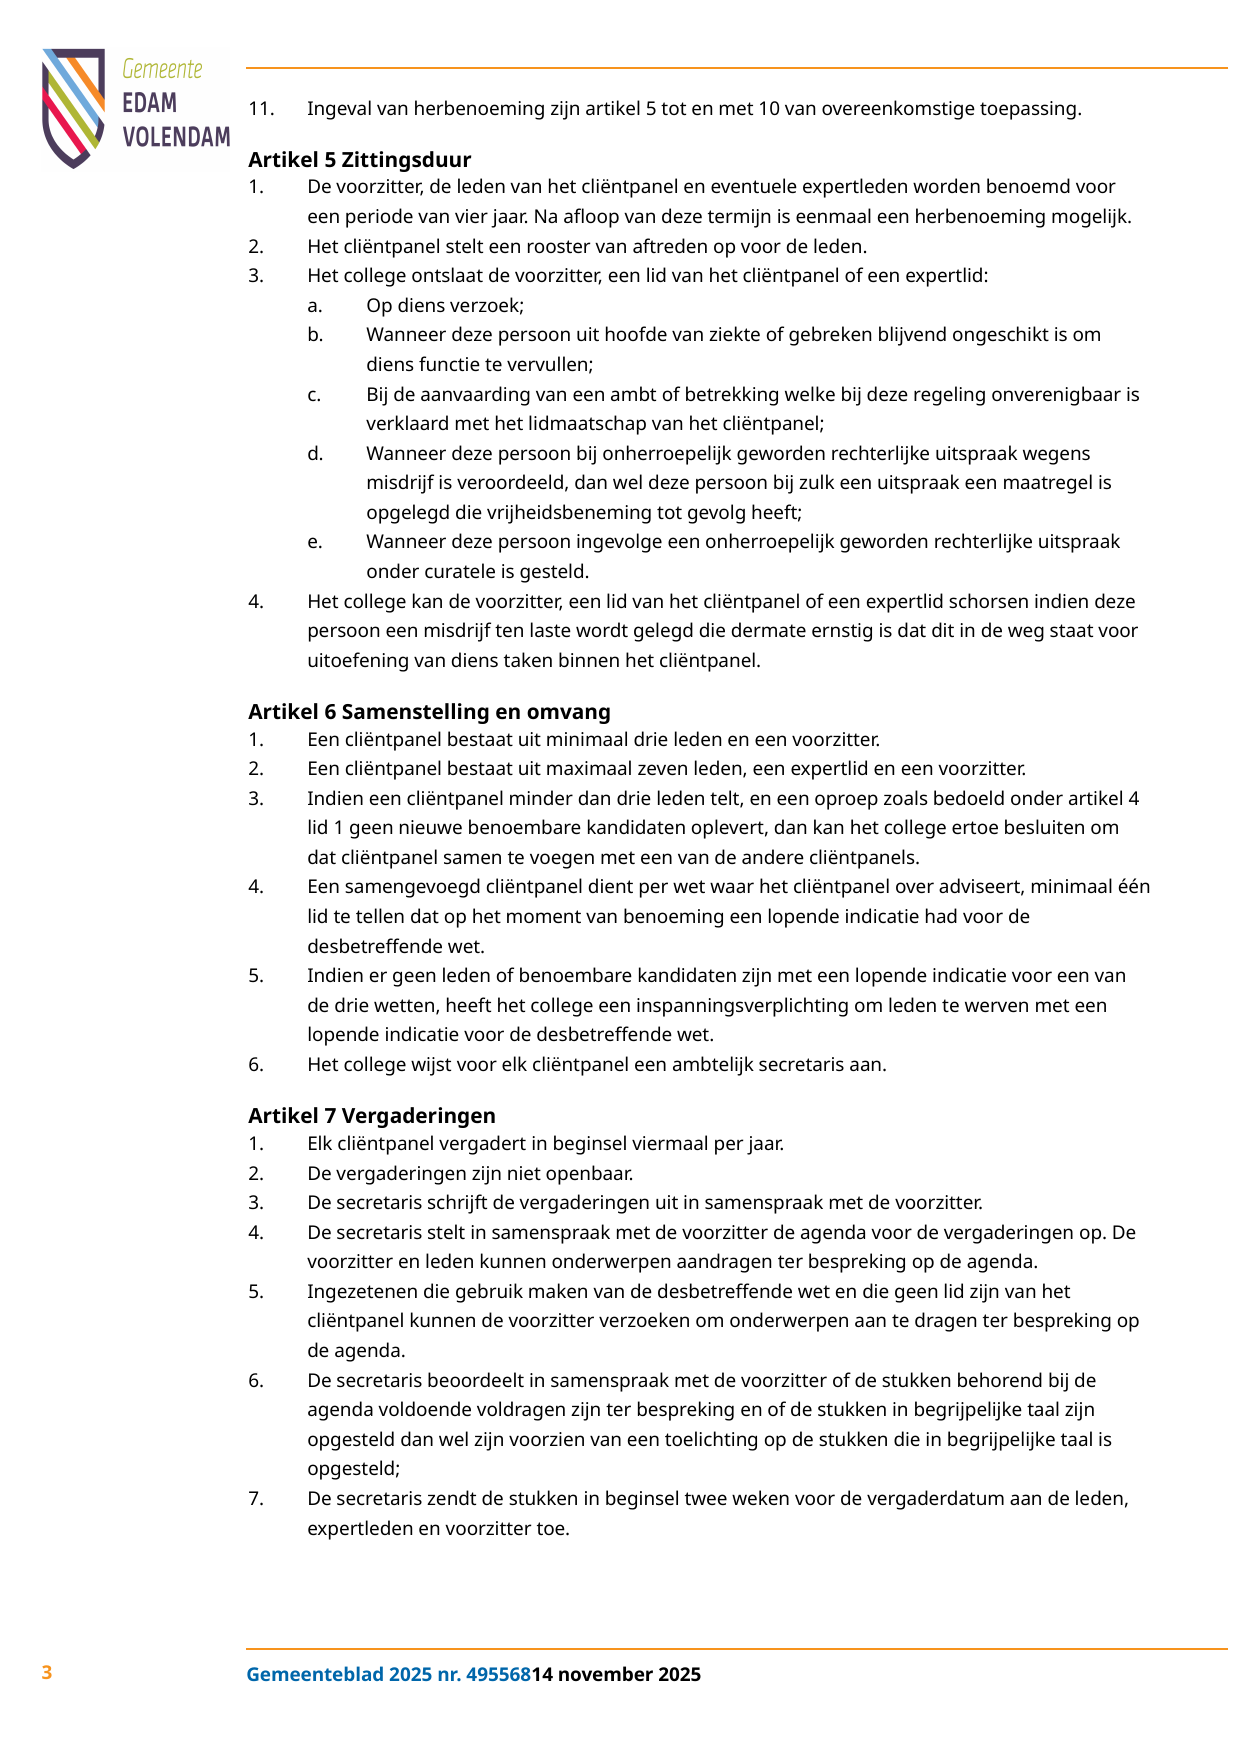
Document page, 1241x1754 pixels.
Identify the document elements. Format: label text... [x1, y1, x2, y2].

list Een cliëntpanel bestaat uit minimaal drie leden en een voorzitter. [248, 726, 1152, 752]
text Artikel 6 Samenstelling en omvang [248, 697, 1152, 726]
list Indien er geen leden of benoembare kandidaten zijn met een lopende indicatie voor een van de drie wetten, heeft het college een inspanningsverplichting om leden te werven met een lopende indicatie voor de desbetreffende wet. [248, 962, 1152, 1047]
list Indien een cliëntpanel minder dan drie leden telt, en een oproep zoals bedoeld onder artikel 4 lid 1 geen nieuwe benoembare kandidaten oplevert, dan kan het college ertoe besluiten om dat cliëntpanel samen te voegen met een van de andere cliëntpanels. [248, 785, 1152, 870]
list De secretaris beoordeelt in samenspraak met de voorzitter of de stukken behorend bij de agenda voldoende voldragen zijn ter bespreking en of de stukken in begrijpelijke taal zijn opgesteld dan wel zijn voorzien van een toelichting op de stukken die in begrijpelijke taal is opgesteld; [248, 1367, 1152, 1481]
list Wanneer deze persoon uit hoofde van ziekte of gebreken blijvend ongeschikt is om diens functie te vervullen; [307, 322, 1152, 377]
list De secretaris schrijft de vergaderingen uit in samenspraak met de voorzitter. [248, 1189, 1152, 1215]
list Het cliëntpanel stelt een rooster van aftreden op voor de leden. [248, 233, 1152, 258]
list De secretaris stelt in samenspraak met de voorzitter de agenda voor de vergaderingen op. De voorzitter en leden kunnen onderwerpen aandragen ter bespreking op de agenda. [248, 1219, 1152, 1274]
list De voorzitter, de leden van het cliëntpanel en eventuele expertleden worden benoemd voor een periode van vier jaar. Na afloop van deze termijn is eenmaal een herbenoeming mogelijk. [248, 174, 1152, 229]
list Het college kan de voorzitter, een lid van het cliëntpanel of een expertlid schorsen indien deze persoon een misdrijf ten laste wordt gelegd die dermate ernstig is dat dit in de weg staat voor uitoefening van diens taken binnen het cliëntpanel. [248, 588, 1152, 673]
list Een cliëntpanel bestaat uit maximaal zeven leden, een expertlid en een voorzitter. [248, 755, 1152, 781]
list Een samengevoegd cliëntpanel dient per wet waar het cliëntpanel over adviseert, minimaal één lid te tellen dat op het moment van benoeming een lopende indicatie had voor de desbetreffende wet. [248, 874, 1152, 959]
list Ingezetenen die gebruik maken van de desbetreffende wet en die geen lid zijn van het cliëntpanel kunnen de voorzitter verzoeken om onderwerpen aan te dragen ter bespreking op de agenda. [248, 1278, 1152, 1363]
list Wanneer deze persoon ingevolge een onherroepelijk geworden rechterlijke uitspraak onder curatele is gesteld. [307, 529, 1152, 584]
picture [41, 47, 231, 172]
text Artikel 5 Zittingsduur [248, 145, 1152, 174]
list Het college ontslaat de voorzitter, een lid van het cliëntpanel of een expertlid: [248, 262, 1152, 288]
list Op diens verzoek; [307, 292, 1152, 318]
list Elk cliëntpanel vergadert in beginsel viermaal per jaar. [248, 1130, 1152, 1156]
list Bij de aanvaarding van een ambt of betrekking welke bij deze regeling onverenigbaar is verklaard met het lidmaatschap van het cliëntpanel; [307, 381, 1152, 436]
text Artikel 7 Vergaderingen [248, 1102, 1152, 1130]
list De secretaris zendt de stukken in beginsel twee weken voor de vergaderdatum aan de leden, expertleden en voorzitter toe. [248, 1485, 1152, 1540]
list Ingeval van herbenoeming zijn artikel 5 tot en met 10 van overeenkomstige toepassing. [248, 95, 1152, 121]
list De vergaderingen zijn niet openbaar. [248, 1160, 1152, 1185]
list Wanneer deze persoon bij onherroepelijk geworden rechterlijke uitspraak wegens misdrijf is veroordeeld, dan wel deze persoon bij zulk een uitspraak een maatregel is opgelegd die vrijheidsbeneming tot gevolg heeft; [307, 440, 1152, 525]
list Het college wijst voor elk cliëntpanel een ambtelijk secretaris aan. [248, 1051, 1152, 1077]
